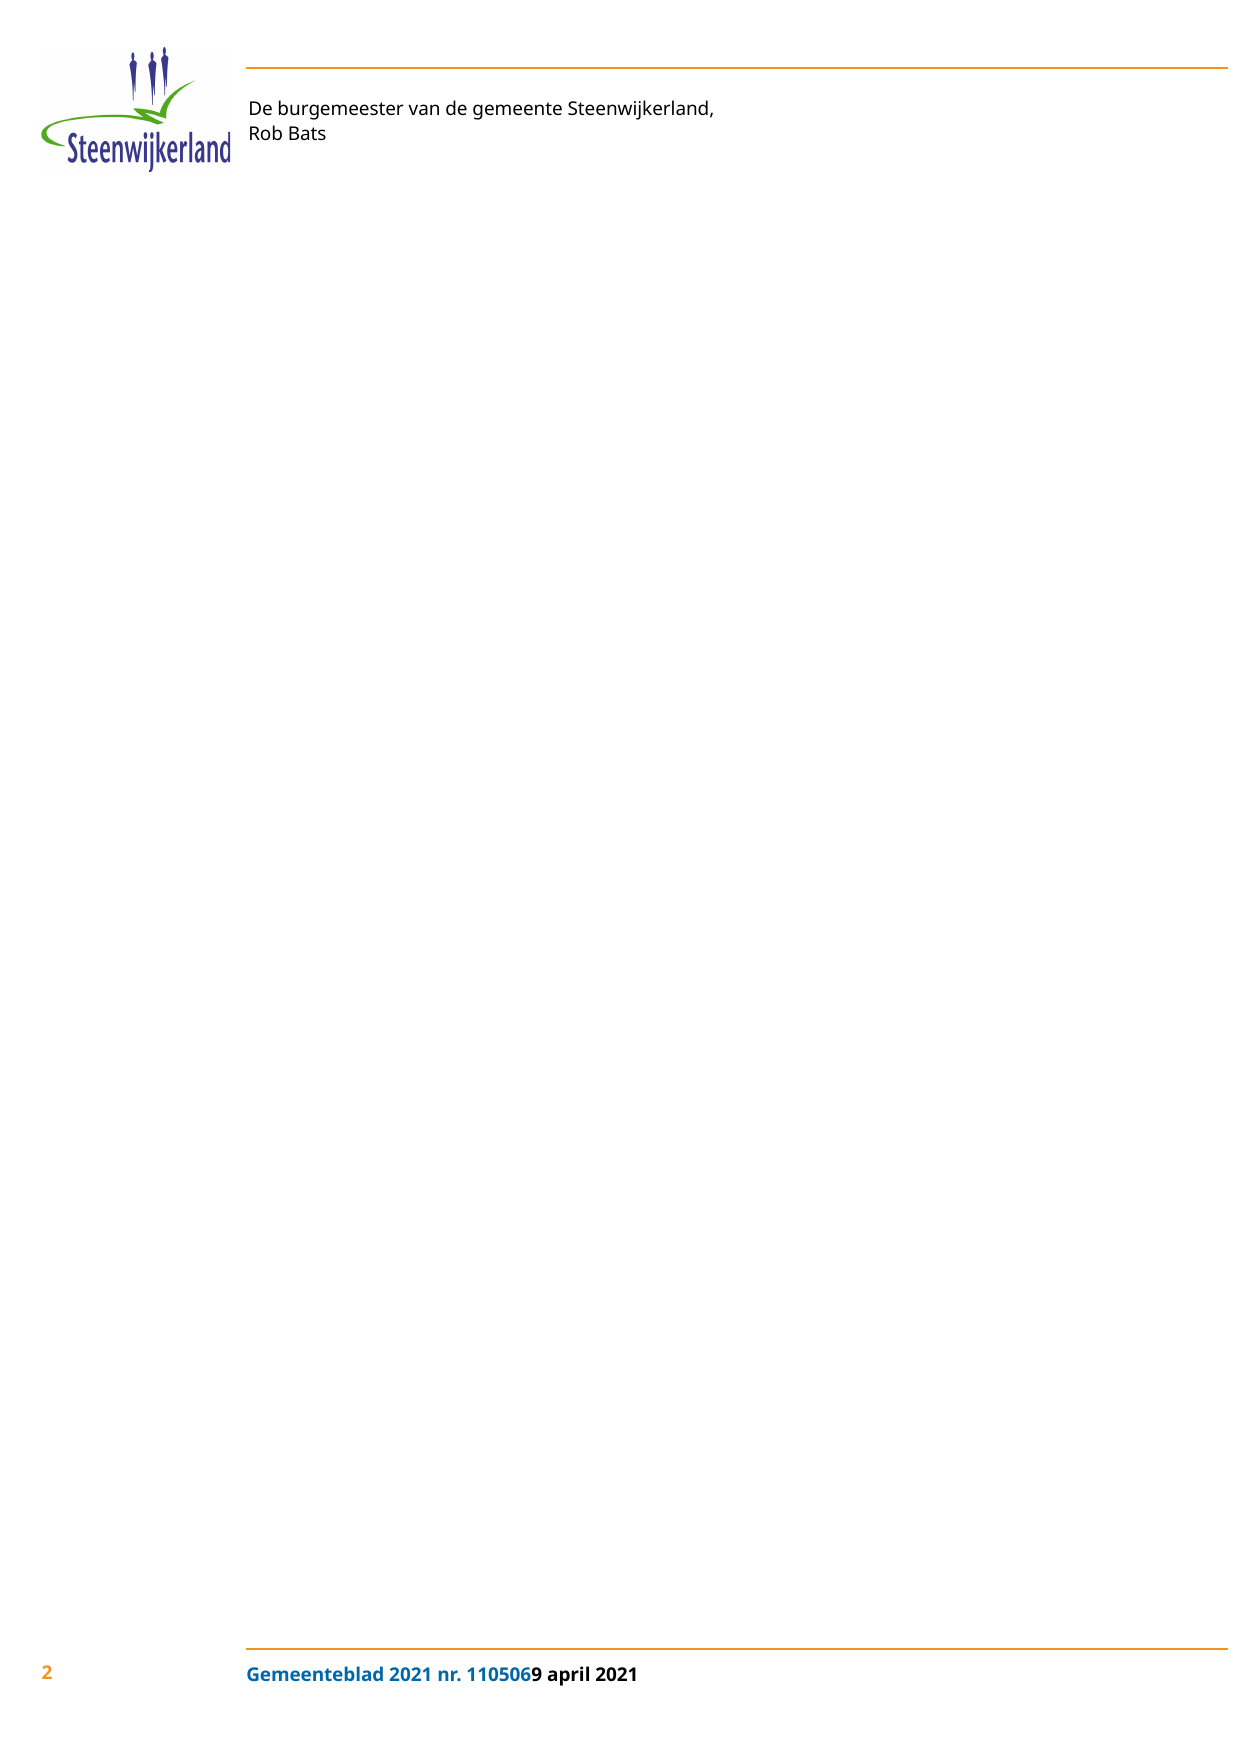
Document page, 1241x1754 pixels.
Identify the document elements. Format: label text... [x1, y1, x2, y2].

text De burgemeester van de gemeente Steenwijkerland, [248, 95, 1152, 121]
picture [41, 47, 231, 172]
text Rob Bats [248, 121, 1152, 146]
